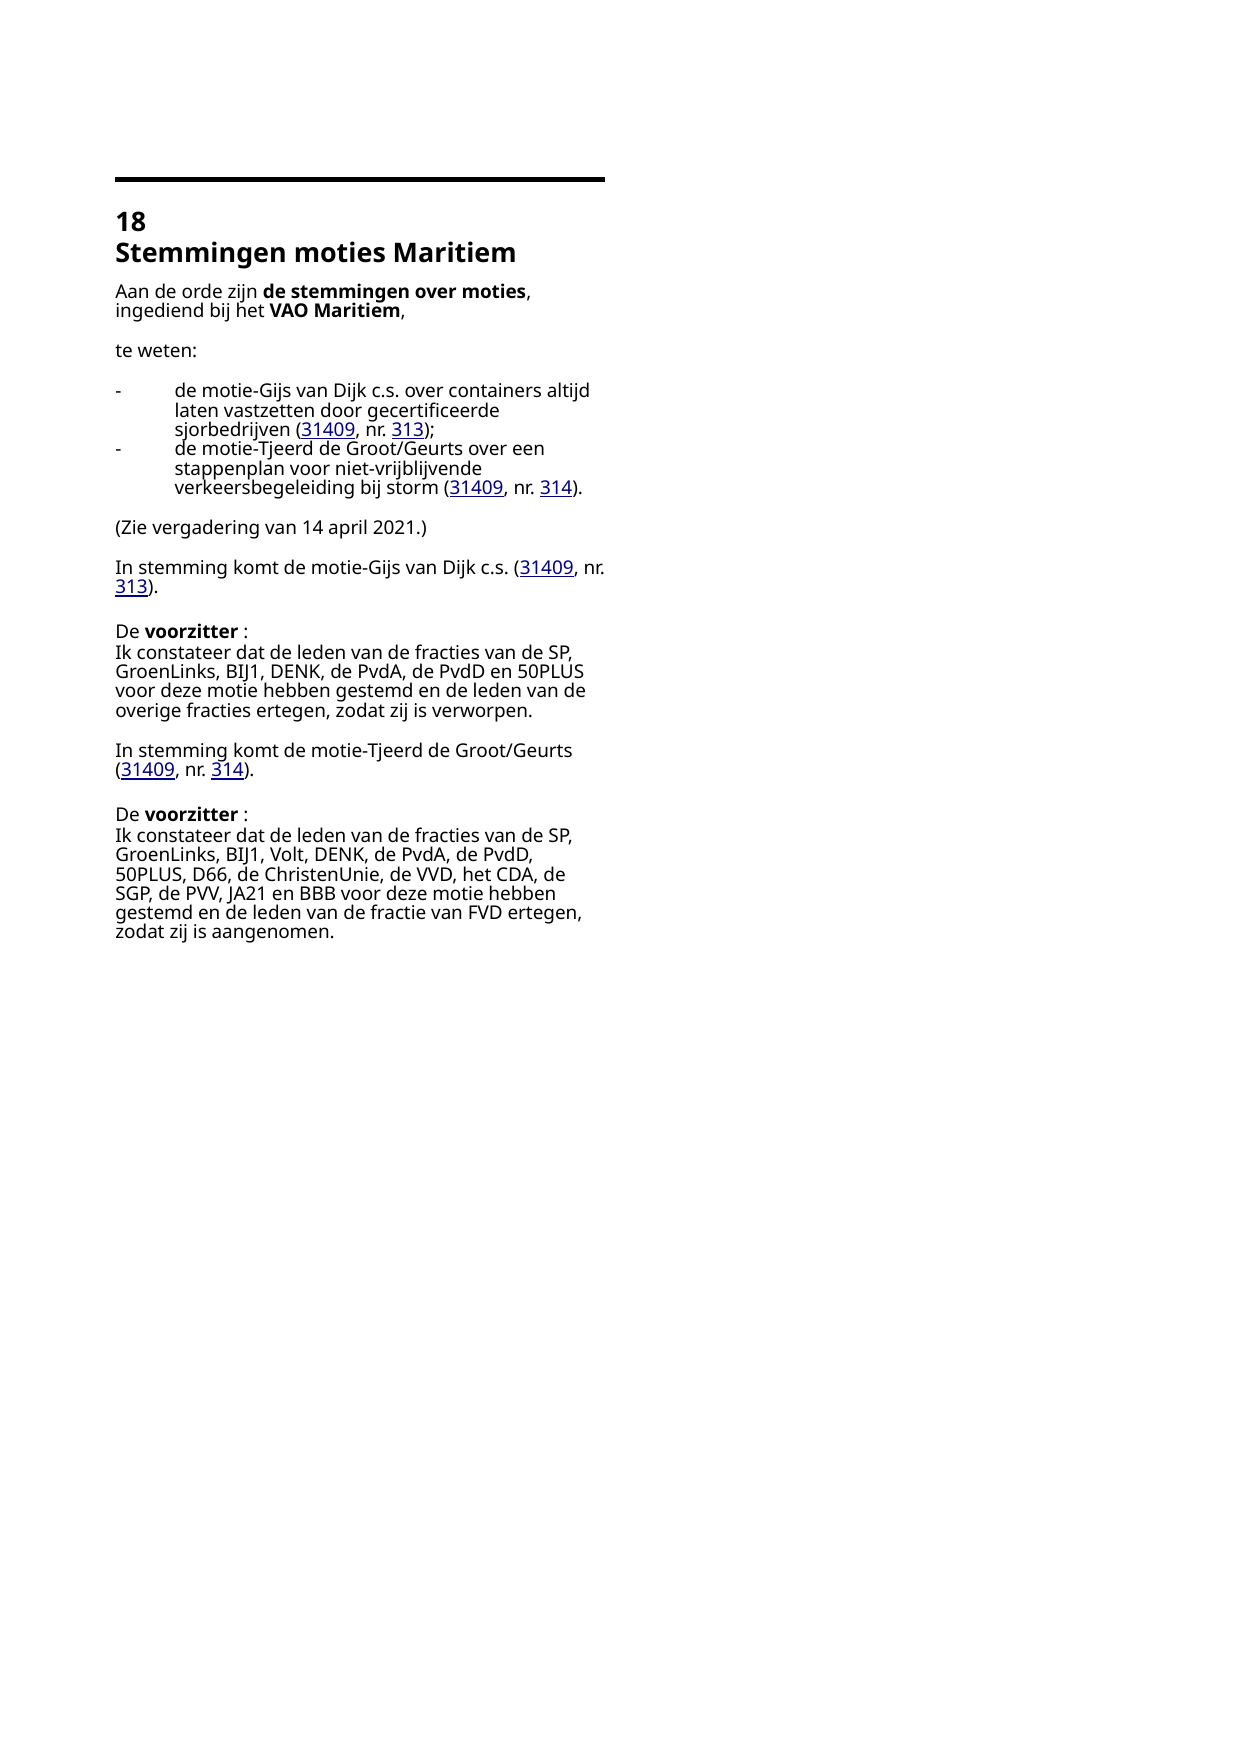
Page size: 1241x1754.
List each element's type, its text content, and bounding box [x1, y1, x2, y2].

text Ik constateer dat de leden van de fracties van de SP, GroenLinks, BIJ1, Volt, DENK, de PvdA, de PvdD, 50PLUS, D66, de ChristenUnie, de VVD, het CDA, de SGP, de PVV, JA21 en BBB voor deze motie hebben gestemd en de leden van de fractie van FVD ertegen, zodat zij is aangenomen. [115, 827, 605, 943]
text In stemming komt de motie-Tjeerd de Groot/Geurts (31409, nr. 314). [115, 742, 605, 780]
text 18 [115, 203, 605, 239]
text (Zie vergadering van 14 april 2021.) [115, 519, 605, 538]
text Ik constateer dat de leden van de fracties van de SP, GroenLinks, BIJ1, DENK, de PvdA, de PvdD en 50PLUS voor deze motie hebben gestemd en de leden van de overige fracties ertegen, zodat zij is verworpen. [115, 644, 605, 721]
text De voorzitter : [115, 801, 605, 827]
list de motie-Gijs van Dijk c.s. over containers altijd laten vastzetten door gecertificeerde sjorbedrijven (31409, nr. 313); [115, 382, 605, 440]
list de motie-Tjeerd de Groot/Geurts over een stappenplan voor niet-vrijblijvende verkeersbegeleiding bij storm (31409, nr. 314). [115, 440, 605, 498]
text te weten: [115, 342, 605, 362]
text Stemmingen moties Maritiem [115, 239, 605, 283]
text De voorzitter : [115, 618, 605, 644]
text Aan de orde zijn de stemmingen over moties, ingediend bij het VAO Maritiem, [115, 283, 605, 322]
text In stemming komt de motie-Gijs van Dijk c.s. (31409, nr. 313). [115, 559, 605, 597]
